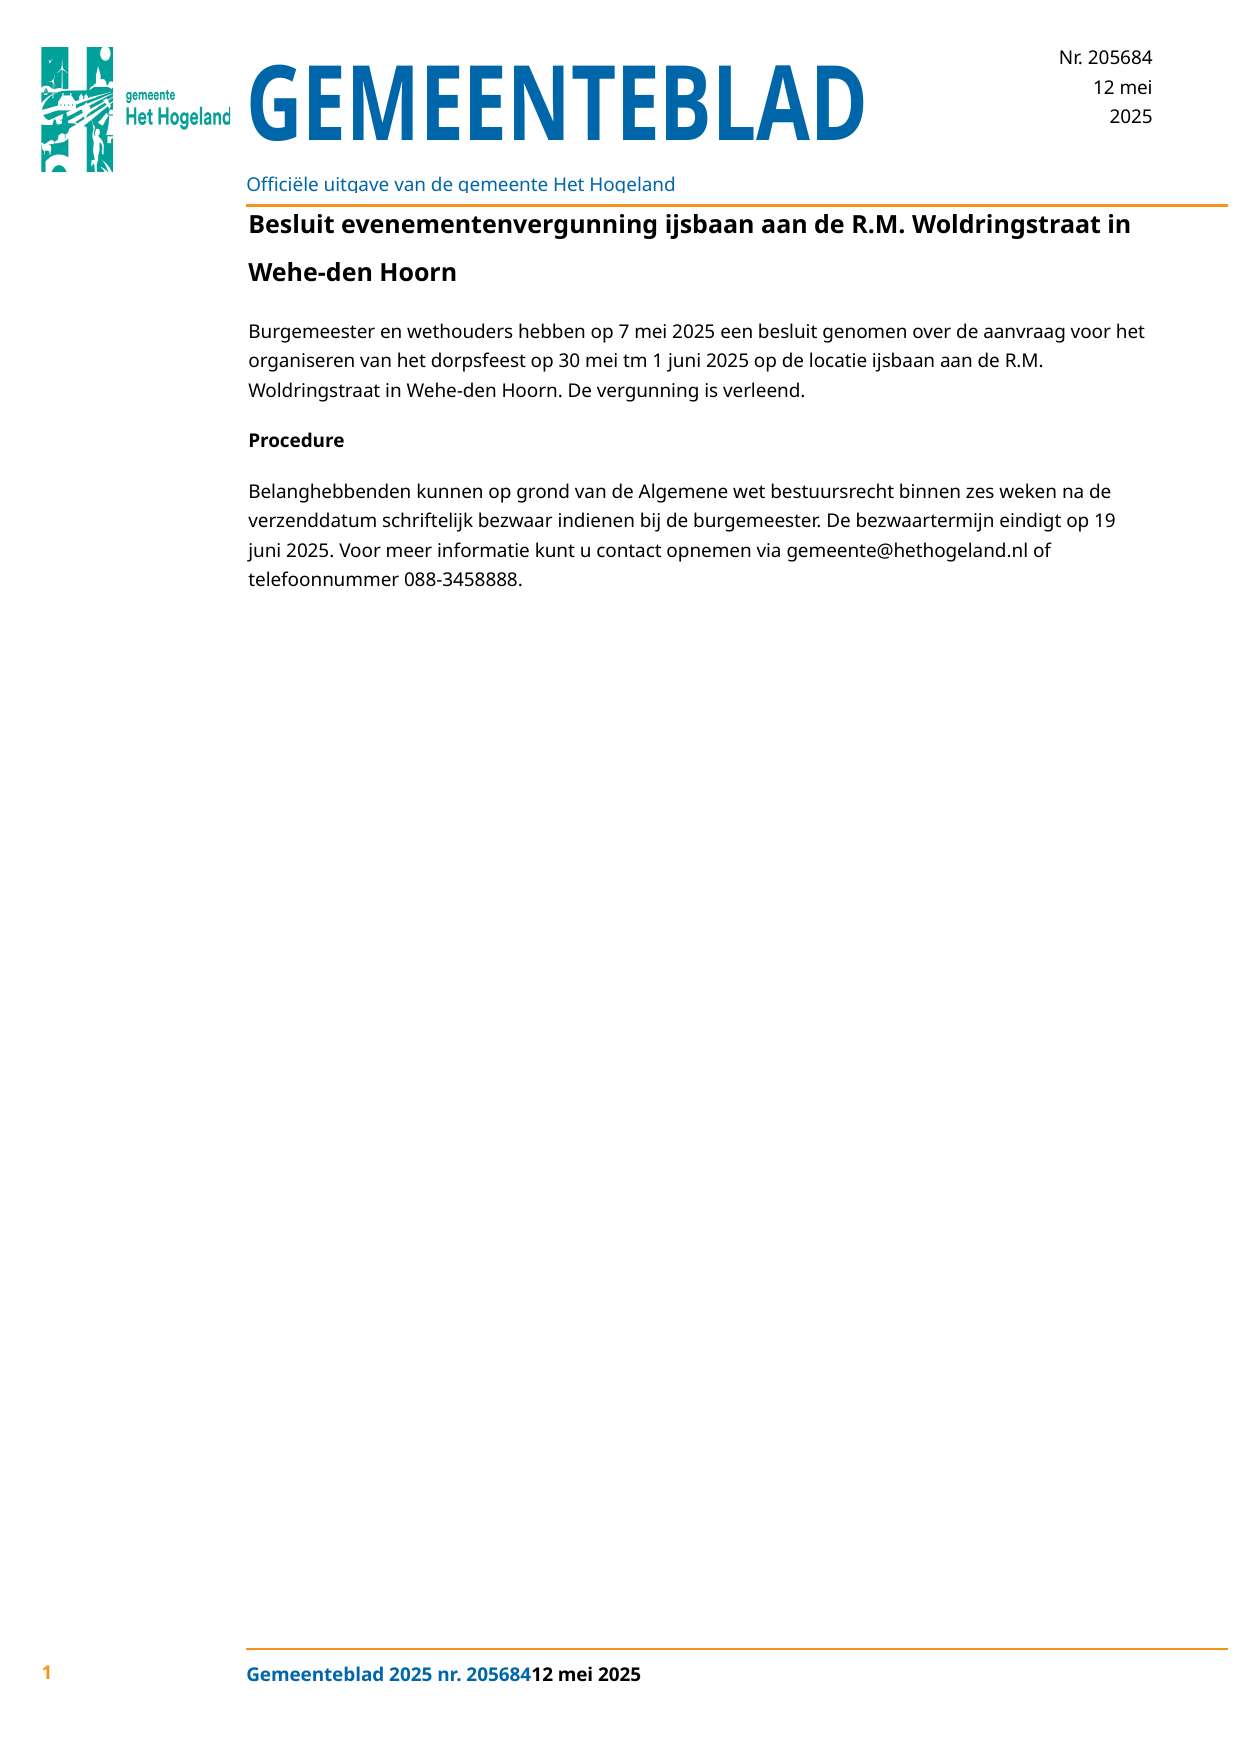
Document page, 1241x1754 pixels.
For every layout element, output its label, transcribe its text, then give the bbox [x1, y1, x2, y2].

picture [41, 47, 231, 172]
text Burgemeester en wethouders hebben op 7 mei 2025 een besluit genomen over de aanvraag voor het organiseren van het dorpsfeest op 30 mei tm 1 juni 2025 op de locatie ijsbaan aan de R.M. Woldringstraat in Wehe-den Hoorn. De vergunning is verleend. [248, 318, 1152, 403]
text Belanghebbenden kunnen op grond van de Algemene wet bestuursrecht binnen zes weken na de verzenddatum schriftelijk bezwaar indienen bij de burgemeester. De bezwaartermijn eindigt op 19 juni 2025. Voor meer informatie kunt u contact opnemen via gemeente@hethogeland.nl of telefoonnummer 088-3458888. [248, 478, 1152, 592]
text Procedure [248, 427, 1152, 453]
text Besluit evenementenvergunning ijsbaan aan de R.M. Woldringstraat in Wehe-den Hoorn [248, 207, 1152, 288]
